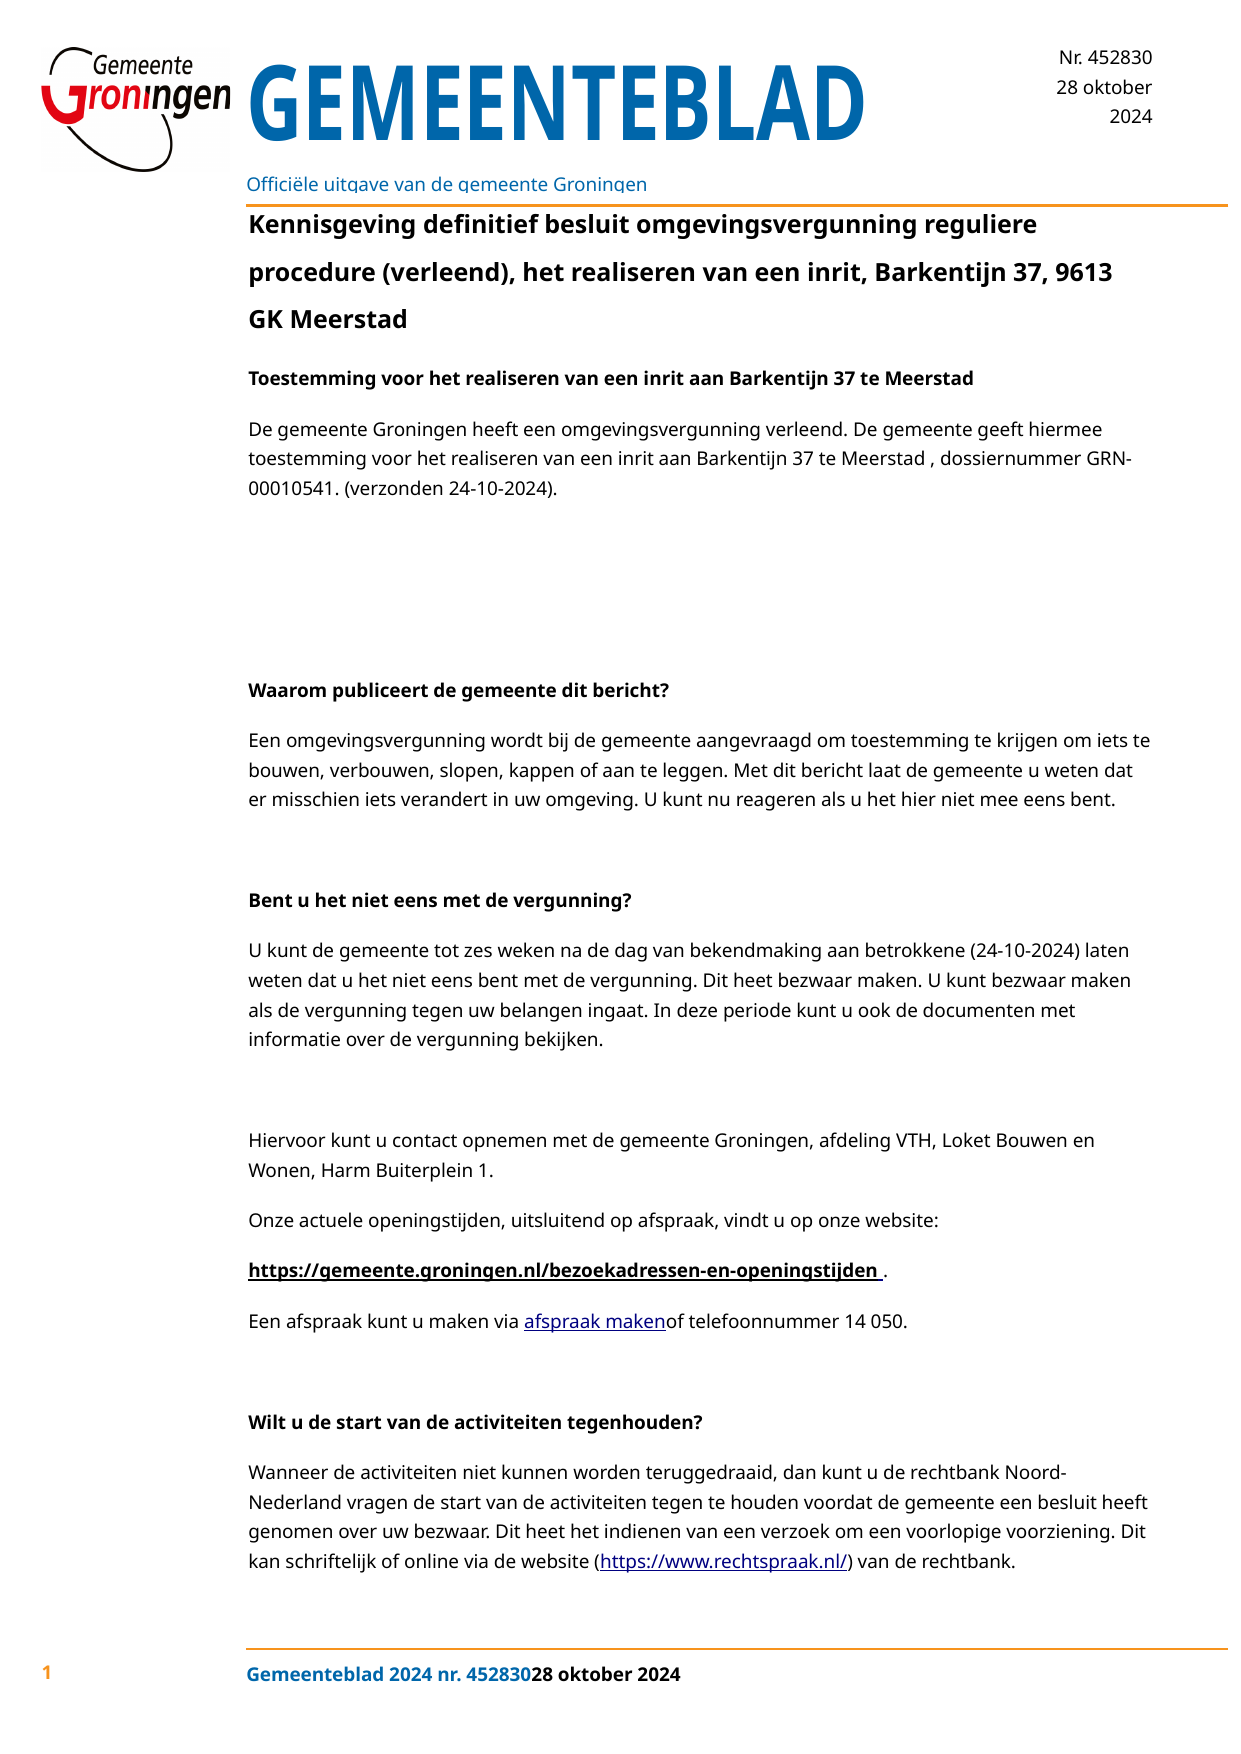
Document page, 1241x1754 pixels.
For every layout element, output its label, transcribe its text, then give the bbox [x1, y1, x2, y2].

text Bent u het niet eens met de vergunning? [248, 887, 1152, 913]
text Een afspraak kunt u maken via afspraak makenof telefoonnummer 14 050. [248, 1308, 1152, 1334]
text Onze actuele openingstijden, uitsluitend op afspraak, vindt u op onze website: [248, 1207, 1152, 1233]
text Toestemming voor het realiseren van een inrit aan Barkentijn 37 te Meerstad [248, 366, 1152, 391]
text Een omgevingsvergunning wordt bij de gemeente aangevraagd om toestemming te krijgen om iets te bouwen, verbouwen, slopen, kappen of aan te leggen. Met dit bericht laat de gemeente u weten dat er misschien iets verandert in uw omgeving. U kunt nu reageren als u het hier niet mee eens bent. [248, 727, 1152, 812]
text Wilt u de start van de activiteiten tegenhouden? [248, 1409, 1152, 1434]
text https://gemeente.groningen.nl/bezoekadressen-en-openingstijden . [248, 1258, 1152, 1283]
text U kunt de gemeente tot zes weken na de dag van bekendmaking aan betrokkene (24-10-2024) laten weten dat u het niet eens bent met de vergunning. Dit heet bezwaar maken. U kunt bezwaar maken als de vergunning tegen uw belangen ingaat. In deze periode kunt u ook de documenten met informatie over de vergunning bekijken. [248, 938, 1152, 1052]
text Wanneer de activiteiten niet kunnen worden teruggedraaid, dan kunt u de rechtbank Noord-Nederland vragen de start van de activiteiten tegen te houden voordat de gemeente een besluit heeft genomen over uw bezwaar. Dit heet het indienen van een verzoek om een voorlopige voorziening. Dit kan schriftelijk of online via de website (https://www.rechtspraak.nl/) van de rechtbank. [248, 1459, 1152, 1574]
picture [41, 47, 231, 172]
text Kennisgeving definitief besluit omgevingsvergunning reguliere procedure (verleend), het realiseren van een inrit, Barkentijn 37, 9613 GK Meerstad [248, 207, 1152, 336]
text De gemeente Groningen heeft een omgevingsvergunning verleend. De gemeente geeft hiermee toestemming voor het realiseren van een inrit aan Barkentijn 37 te Meerstad , dossiernummer GRN-00010541. (verzonden 24-10-2024). [248, 416, 1152, 501]
text Waarom publiceert de gemeente dit bericht? [248, 677, 1152, 702]
text Hiervoor kunt u contact opnemen met de gemeente Groningen, afdeling VTH, Loket Bouwen en Wonen, Harm Buiterplein 1. [248, 1127, 1152, 1182]
